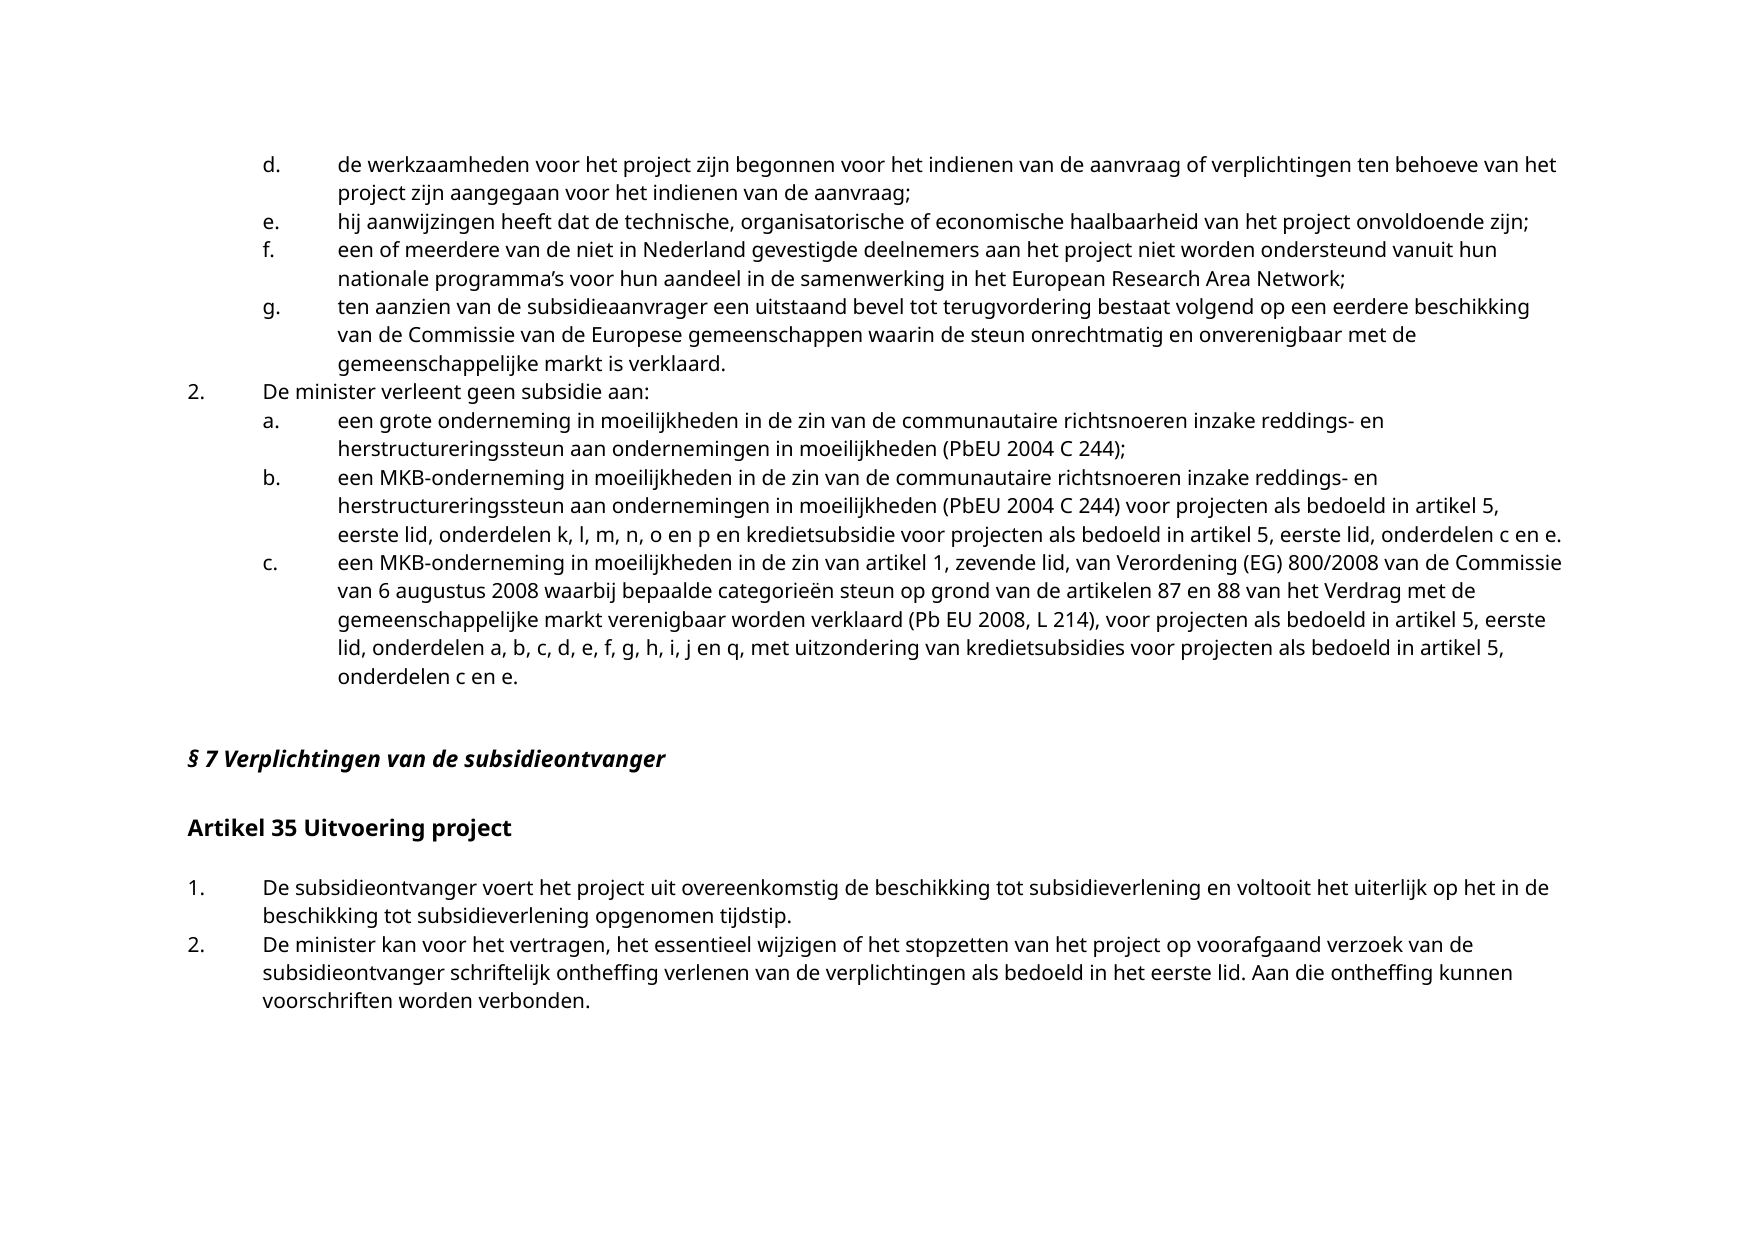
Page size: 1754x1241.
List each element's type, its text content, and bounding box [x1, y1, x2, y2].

list een MKB-onderneming in moeilijkheden in de zin van de communautaire richtsnoeren inzake reddings- en herstructureringssteun aan ondernemingen in moeilijkheden (PbEU 2004 C 244) voor projecten als bedoeld in artikel 5, eerste lid, onderdelen k, l, m, n, o en p en kredietsubsidie voor projecten als bedoeld in artikel 5, eerste lid, onderdelen c en e. [262, 463, 1566, 548]
subtitle Artikel 35 Uitvoering project [187, 812, 1566, 843]
list De minister kan voor het vertragen, het essentieel wijzigen of het stopzetten van het project op voorafgaand verzoek van de subsidieontvanger schriftelijk ontheffing verlenen van de verplichtingen als bedoeld in het eerste lid. Aan die ontheffing kunnen voorschriften worden verbonden. [187, 930, 1566, 1015]
list De minister verleent geen subsidie aan: [187, 377, 1566, 406]
list een of meerdere van de niet in Nederland gevestigde deelnemers aan het project niet worden ondersteund vanuit hun nationale programma’s voor hun aandeel in de samenwerking in het European Research Area Network; [262, 235, 1566, 292]
list ten aanzien van de subsidieaanvrager een uitstaand bevel tot terugvordering bestaat volgend op een eerdere beschikking van de Commissie van de Europese gemeenschappen waarin de steun onrechtmatig en onverenigbaar met de gemeenschappelijke markt is verklaard. [262, 292, 1566, 377]
subtitle § 7 Verplichtingen van de subsidieontvanger [187, 743, 1566, 774]
list De subsidieontvanger voert het project uit overeenkomstig de beschikking tot subsidieverlening en voltooit het uiterlijk op het in de beschikking tot subsidieverlening opgenomen tijdstip. [187, 873, 1566, 930]
list een MKB-onderneming in moeilijkheden in de zin van artikel 1, zevende lid, van Verordening (EG) 800/2008 van de Commissie van 6 augustus 2008 waarbij bepaalde categorieën steun op grond van de artikelen 87 en 88 van het Verdrag met de gemeenschappelijke markt verenigbaar worden verklaard (Pb EU 2008, L 214), voor projecten als bedoeld in artikel 5, eerste lid, onderdelen a, b, c, d, e, f, g, h, i, j en q, met uitzondering van kredietsubsidies voor projecten als bedoeld in artikel 5, onderdelen c en e. [262, 548, 1566, 690]
list een grote onderneming in moeilijkheden in de zin van de communautaire richtsnoeren inzake reddings- en herstructureringssteun aan ondernemingen in moeilijkheden (PbEU 2004 C 244); [262, 406, 1566, 463]
list de werkzaamheden voor het project zijn begonnen voor het indienen van de aanvraag of verplichtingen ten behoeve van het project zijn aangegaan voor het indienen van de aanvraag; [262, 150, 1566, 207]
list hij aanwijzingen heeft dat de technische, organisatorische of economische haalbaarheid van het project onvoldoende zijn; [262, 207, 1566, 235]
